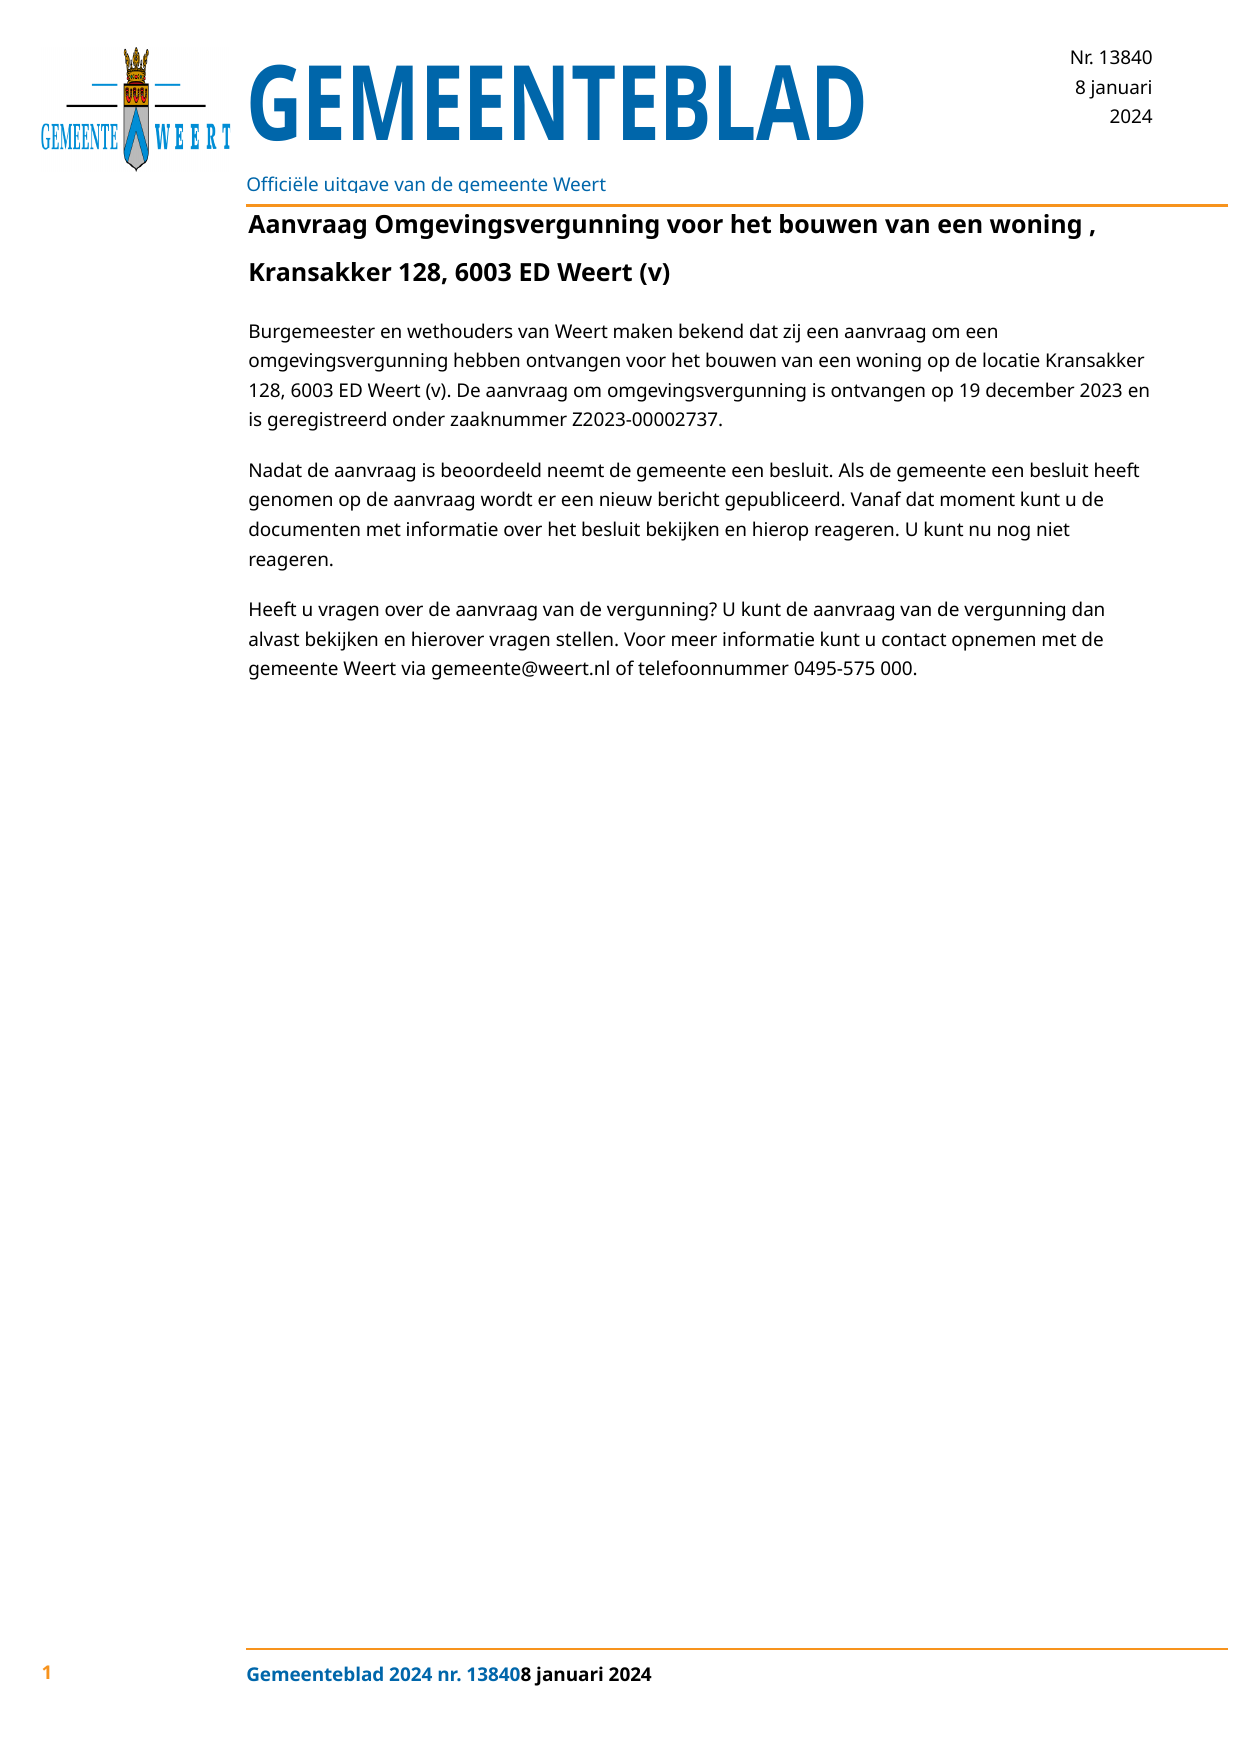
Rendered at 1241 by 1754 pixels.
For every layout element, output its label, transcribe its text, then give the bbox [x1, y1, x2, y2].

text Burgemeester en wethouders van Weert maken bekend dat zij een aanvraag om een omgevingsvergunning hebben ontvangen voor het bouwen van een woning op de locatie Kransakker 128, 6003 ED Weert (v). De aanvraag om omgevingsvergunning is ontvangen op 19 december 2023 en is geregistreerd onder zaaknummer Z2023-00002737. [248, 318, 1152, 432]
picture [41, 47, 231, 172]
text Heeft u vragen over de aanvraag van de vergunning? U kunt de aanvraag van de vergunning dan alvast bekijken en hierover vragen stellen. Voor meer informatie kunt u contact opnemen met de gemeente Weert via gemeente@weert.nl of telefoonnummer 0495-575 000. [248, 596, 1152, 681]
text Nadat de aanvraag is beoordeeld neemt de gemeente een besluit. Als de gemeente een besluit heeft genomen op de aanvraag wordt er een nieuw bericht gepubliceerd. Vanaf dat moment kunt u de documenten met informatie over het besluit bekijken en hierop reageren. U kunt nu nog niet reageren. [248, 457, 1152, 572]
text Aanvraag Omgevingsvergunning voor het bouwen van een woning , Kransakker 128, 6003 ED Weert (v) [248, 207, 1152, 288]
